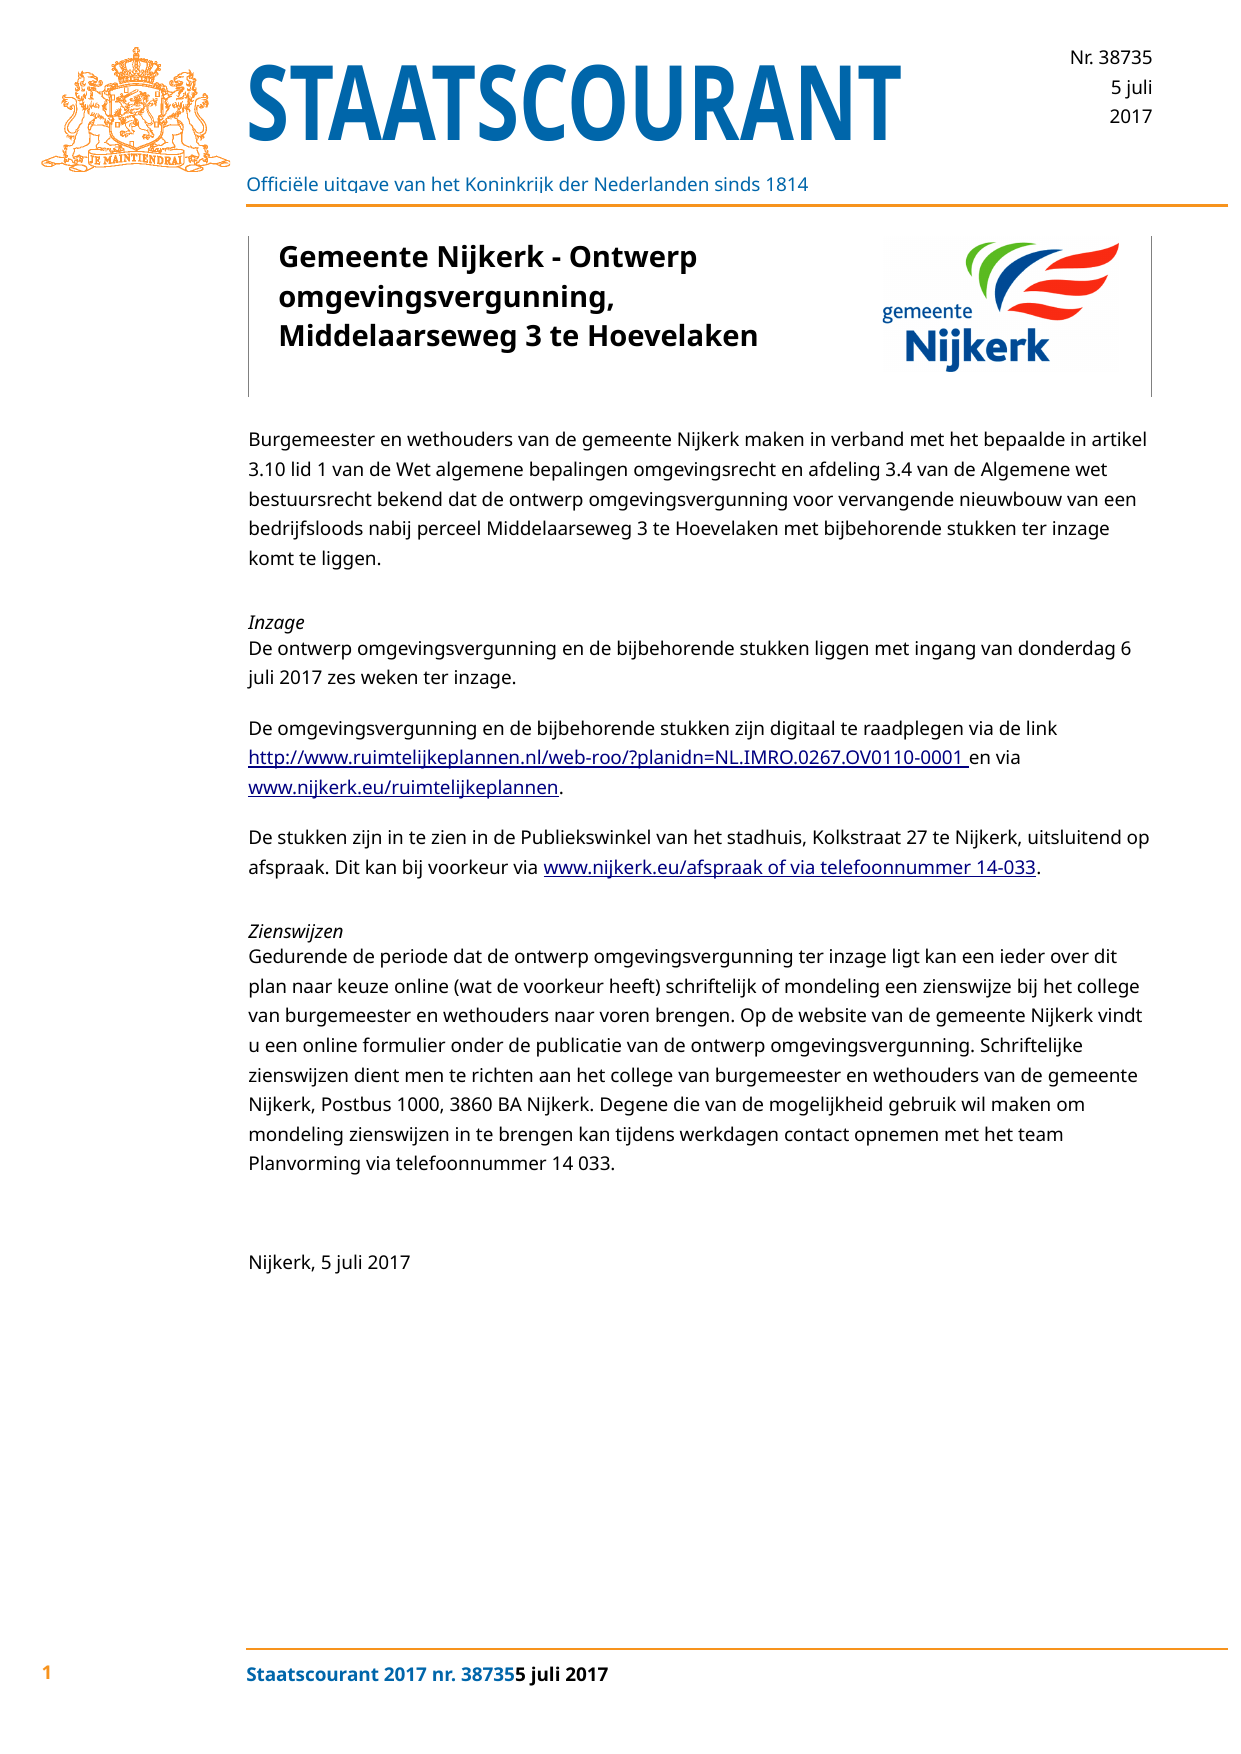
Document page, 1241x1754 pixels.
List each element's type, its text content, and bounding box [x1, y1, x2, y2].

text Gedurende de periode dat de ontwerp omgevingsvergunning ter inzage ligt kan een ieder over dit plan naar keuze online (wat de voorkeur heeft) schriftelijk of mondeling een zienswijze bij het college van burgemeester en wethouders naar voren brengen. Op de website van de gemeente Nijkerk vindt u een online formulier onder de publicatie van de ontwerp omgevingsvergunning. Schriftelijke zienswijzen dient men te richten aan het college van burgemeester en wethouders van de gemeente Nijkerk, Postbus 1000, 3860 BA Nijkerk. Degene die van de mogelijkheid gebruik wil maken om mondeling zienswijzen in te brengen kan tijdens werkdagen contact opnemen met het team Planvorming via telefoonnummer 14 033. [248, 943, 1152, 1176]
text Nijkerk, 5 juli 2017 [248, 1249, 1152, 1274]
text Zienswijzen [248, 918, 1152, 943]
text De ontwerp omgevingsvergunning en de bijbehorende stukken liggen met ingang van donderdag 6 juli 2017 zes weken ter inzage. [248, 635, 1152, 690]
picture [41, 47, 231, 172]
text Inzage [248, 609, 1152, 635]
picture [882, 236, 1119, 372]
table_header Gemeente Nijkerk - Ontwerp omgevingsvergunning, Middelaarseweg 3 te Hoevelaken [249, 236, 850, 397]
text De stukken zijn in te zien in de Publiekswinkel van het stadhuis, Kolkstraat 27 te Nijkerk, uitsluitend op afspraak. Dit kan bij voorkeur via www.nijkerk.eu/afspraak of via telefoonnummer 14-033. [248, 824, 1152, 879]
table_header [850, 236, 1151, 397]
text Burgemeester en wethouders van de gemeente Nijkerk maken in verband met het bepaalde in artikel 3.10 lid 1 van de Wet algemene bepalingen omgevingsrecht en afdeling 3.4 van de Algemene wet bestuursrecht bekend dat de ontwerp omgevingsvergunning voor vervangende nieuwbouw van een bedrijfsloods nabij perceel Middelaarseweg 3 te Hoevelaken met bijbehorende stukken ter inzage komt te liggen. [248, 427, 1152, 571]
text De omgevingsvergunning en de bijbehorende stukken zijn digitaal te raadplegen via de link http://www.ruimtelijkeplannen.nl/web-roo/?planidn=NL.IMRO.0267.OV0110-0001 en via www.nijkerk.eu/ruimtelijkeplannen. [248, 715, 1152, 799]
